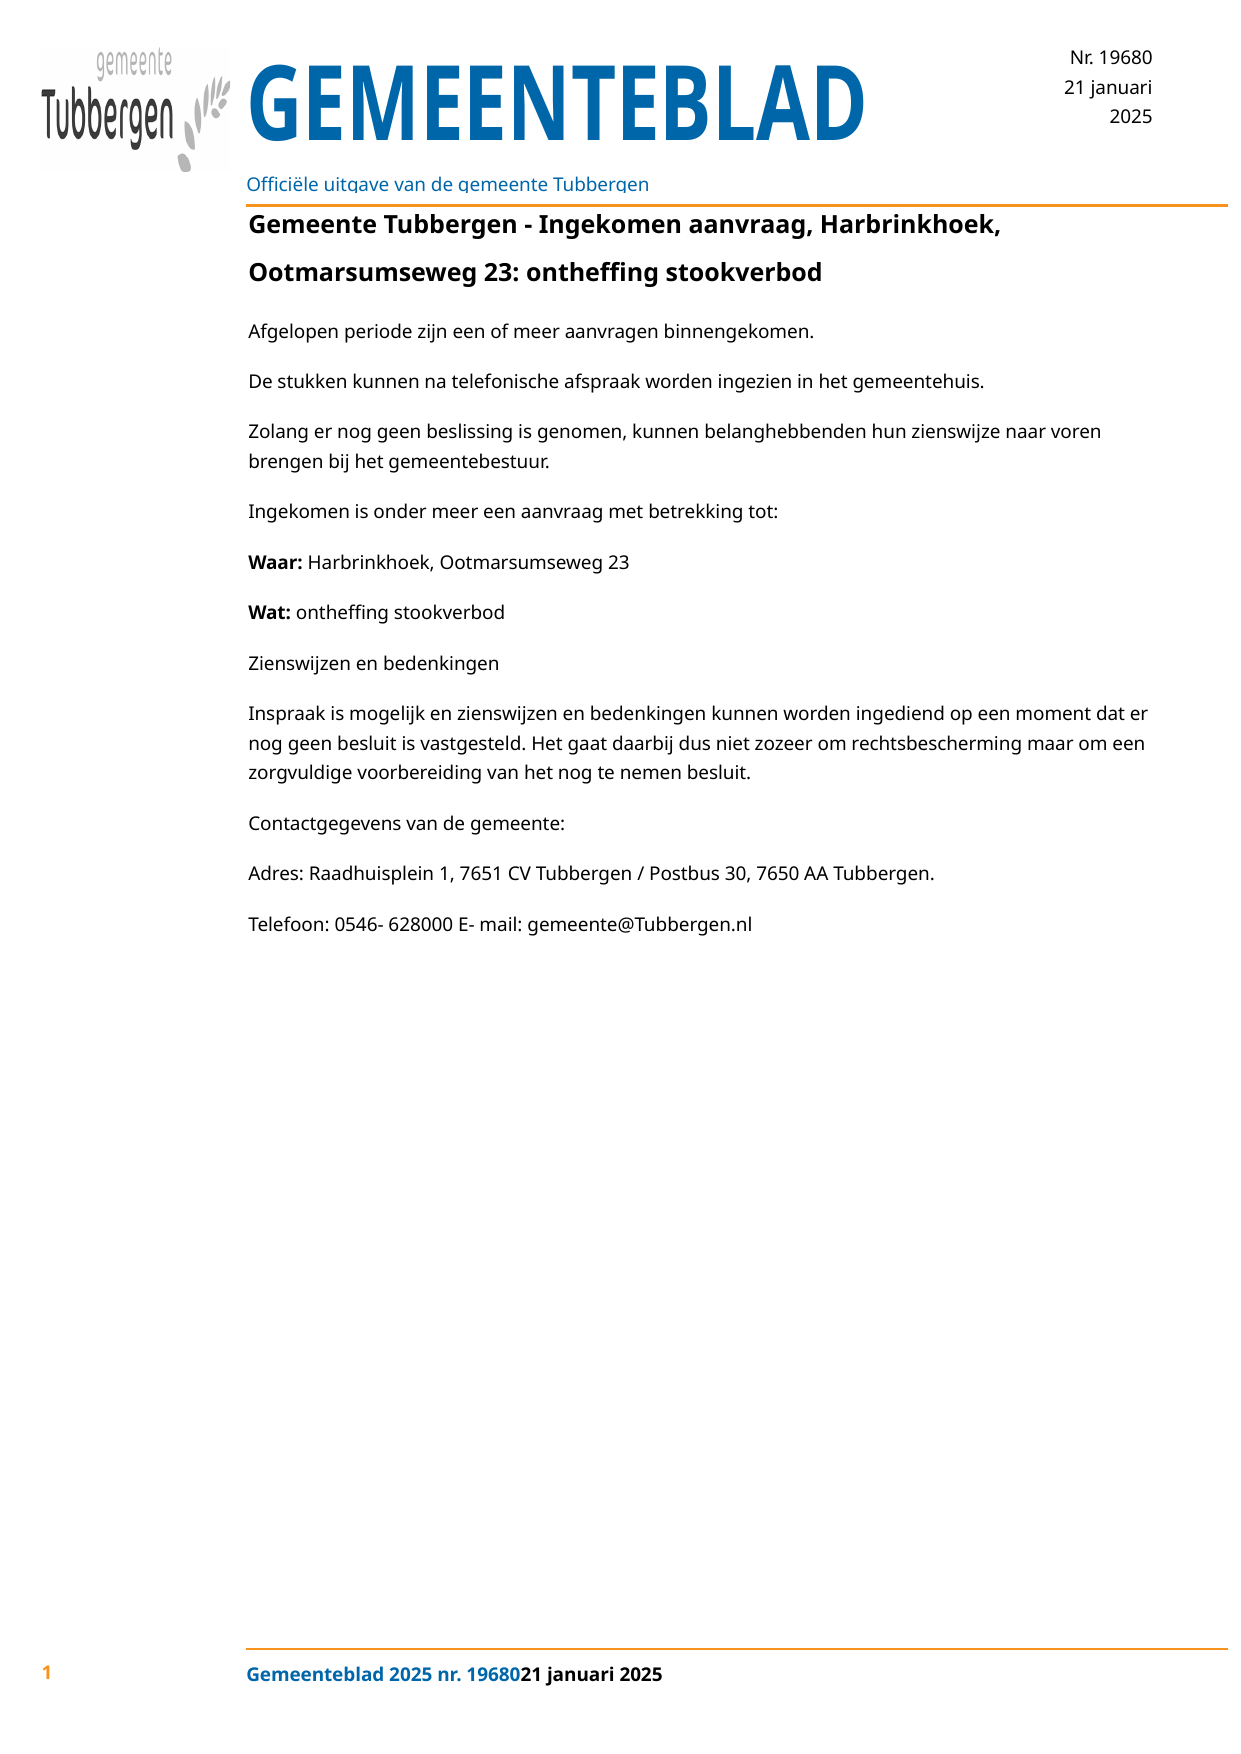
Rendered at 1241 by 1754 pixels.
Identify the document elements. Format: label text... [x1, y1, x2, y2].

text Contactgegevens van de gemeente: [248, 810, 1152, 836]
picture [41, 47, 231, 172]
text Afgelopen periode zijn een of meer aanvragen binnengekomen. [248, 318, 1152, 344]
text Gemeente Tubbergen - Ingekomen aanvraag, Harbrinkhoek, Ootmarsumseweg 23: ontheffing stookverbod [248, 207, 1152, 288]
text Waar: Harbrinkhoek, Ootmarsumseweg 23 [248, 549, 1152, 575]
text Adres: Raadhuisplein 1, 7651 CV Tubbergen / Postbus 30, 7650 AA Tubbergen. [248, 860, 1152, 886]
text Inspraak is mogelijk en zienswijzen en bedenkingen kunnen worden ingediend op een moment dat er nog geen besluit is vastgesteld. Het gaat daarbij dus niet zozeer om rechtsbescherming maar om een zorgvuldige voorbereiding van het nog te nemen besluit. [248, 700, 1152, 785]
text Telefoon: 0546- 628000 E- mail: gemeente@Tubbergen.nl [248, 911, 1152, 937]
text De stukken kunnen na telefonische afspraak worden ingezien in het gemeentehuis. [248, 368, 1152, 394]
text Ingekomen is onder meer een aanvraag met betrekking tot: [248, 499, 1152, 524]
text Zienswijzen en bedenkingen [248, 650, 1152, 676]
text Wat: ontheffing stookverbod [248, 599, 1152, 625]
text Zolang er nog geen beslissing is genomen, kunnen belanghebbenden hun zienswijze naar voren brengen bij het gemeentebestuur. [248, 419, 1152, 474]
